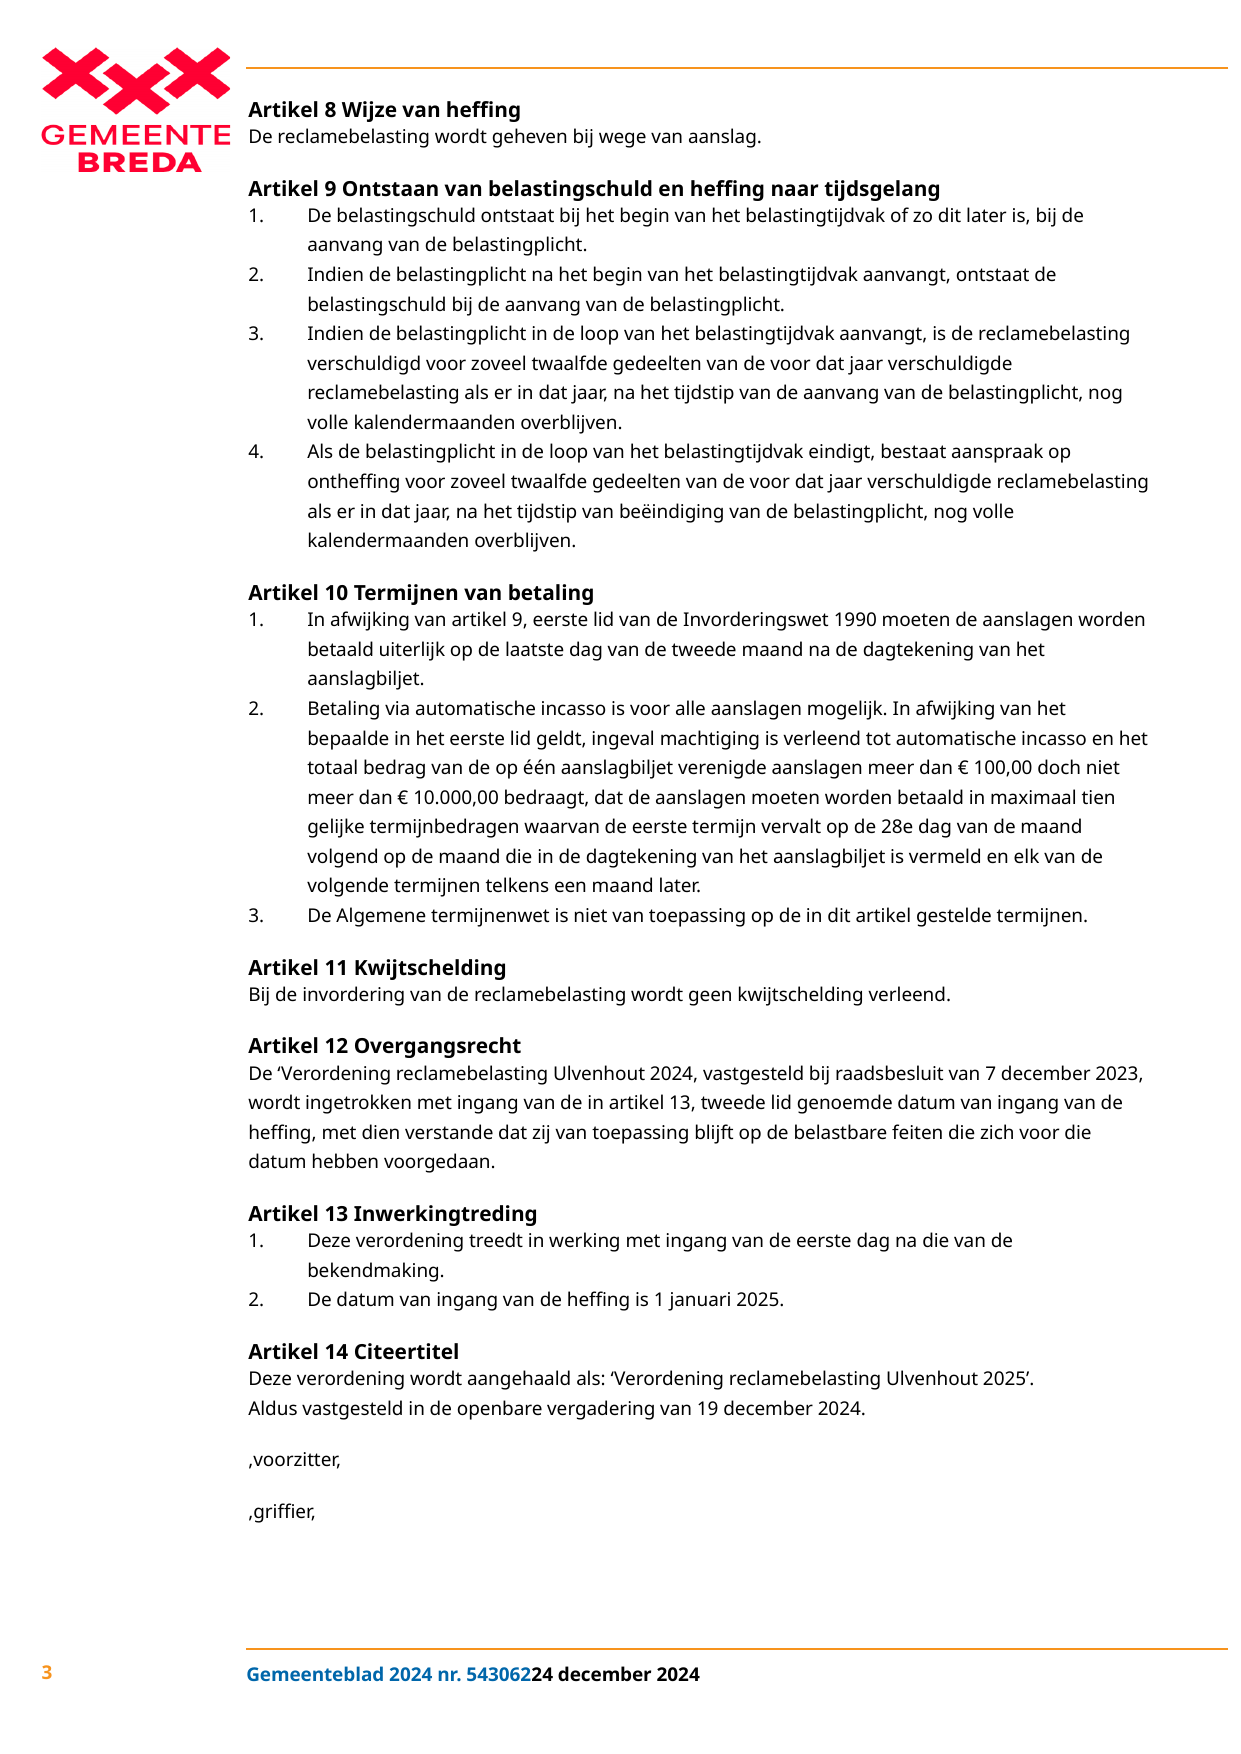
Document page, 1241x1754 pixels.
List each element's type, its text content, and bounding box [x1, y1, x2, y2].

text Deze verordening wordt aangehaald als: ‘Verordening reclamebelasting Ulvenhout 2025’. [248, 1366, 1152, 1391]
list Indien de belastingplicht na het begin van het belastingtijdvak aanvangt, ontstaat de belastingschuld bij de aanvang van de belastingplicht. [248, 261, 1152, 317]
text Artikel 11 Kwijtschelding [248, 953, 1152, 981]
text Aldus vastgesteld in de openbare vergadering van 19 december 2024. [248, 1395, 1152, 1421]
text De reclamebelasting wordt geheven bij wege van aanslag. [248, 123, 1152, 149]
text Artikel 12 Overgangsrecht [248, 1031, 1152, 1060]
text Bij de invordering van de reclamebelasting wordt geen kwijtschelding verleend. [248, 981, 1152, 1007]
list De datum van ingang van de heffing is 1 januari 2025. [248, 1287, 1152, 1312]
text Artikel 8 Wijze van heffing [248, 95, 1152, 123]
list Indien de belastingplicht in de loop van het belastingtijdvak aanvangt, is de reclamebelasting verschuldigd voor zoveel twaalfde gedeelten van de voor dat jaar verschuldigde reclamebelasting als er in dat jaar, na het tijdstip van de aanvang van de belastingplicht, nog volle kalendermaanden overblijven. [248, 320, 1152, 435]
list De belastingschuld ontstaat bij het begin van het belastingtijdvak of zo dit later is, bij de aanvang van de belastingplicht. [248, 202, 1152, 257]
list Betaling via automatische incasso is voor alle aanslagen mogelijk. In afwijking van het bepaalde in het eerste lid geldt, ingeval machtiging is verleend tot automatische incasso en het totaal bedrag van de op één aanslagbiljet verenigde aanslagen meer dan € 100,00 doch niet meer dan € 10.000,00 bedraagt, dat de aanslagen moeten worden betaald in maximaal tien gelijke termijnbedragen waarvan de eerste termijn vervalt op de 28e dag van de maand volgend op de maand die in de dagtekening van het aanslagbiljet is vermeld en elk van de volgende termijnen telkens een maand later. [248, 695, 1152, 898]
list De Algemene termijnenwet is niet van toepassing op de in dit artikel gestelde termijnen. [248, 902, 1152, 928]
text Artikel 14 Citeertitel [248, 1337, 1152, 1366]
list Deze verordening treedt in werking met ingang van de eerste dag na die van de bekendmaking. [248, 1227, 1152, 1283]
text ,griffier, [248, 1498, 1152, 1524]
text Artikel 13 Inwerkingtreding [248, 1199, 1152, 1227]
list In afwijking van artikel 9, eerste lid van de Invorderingswet 1990 moeten de aanslagen worden betaald uiterlijk op de laatste dag van de tweede maand na de dagtekening van het aanslagbiljet. [248, 606, 1152, 691]
text ,voorzitter, [248, 1447, 1152, 1472]
text De ‘Verordening reclamebelasting Ulvenhout 2024, vastgesteld bij raadsbesluit van 7 december 2023, wordt ingetrokken met ingang van de in artikel 13, tweede lid genoemde datum van ingang van de heffing, met dien verstande dat zij van toepassing blijft op de belastbare feiten die zich voor die datum hebben voorgedaan. [248, 1060, 1152, 1174]
picture [41, 47, 231, 172]
text Artikel 10 Termijnen van betaling [248, 578, 1152, 606]
list Als de belastingplicht in de loop van het belastingtijdvak eindigt, bestaat aanspraak op ontheffing voor zoveel twaalfde gedeelten van de voor dat jaar verschuldigde reclamebelasting als er in dat jaar, na het tijdstip van beëindiging van de belastingplicht, nog volle kalendermaanden overblijven. [248, 439, 1152, 553]
text Artikel 9 Ontstaan van belastingschuld en heffing naar tijdsgelang [248, 174, 1152, 202]
